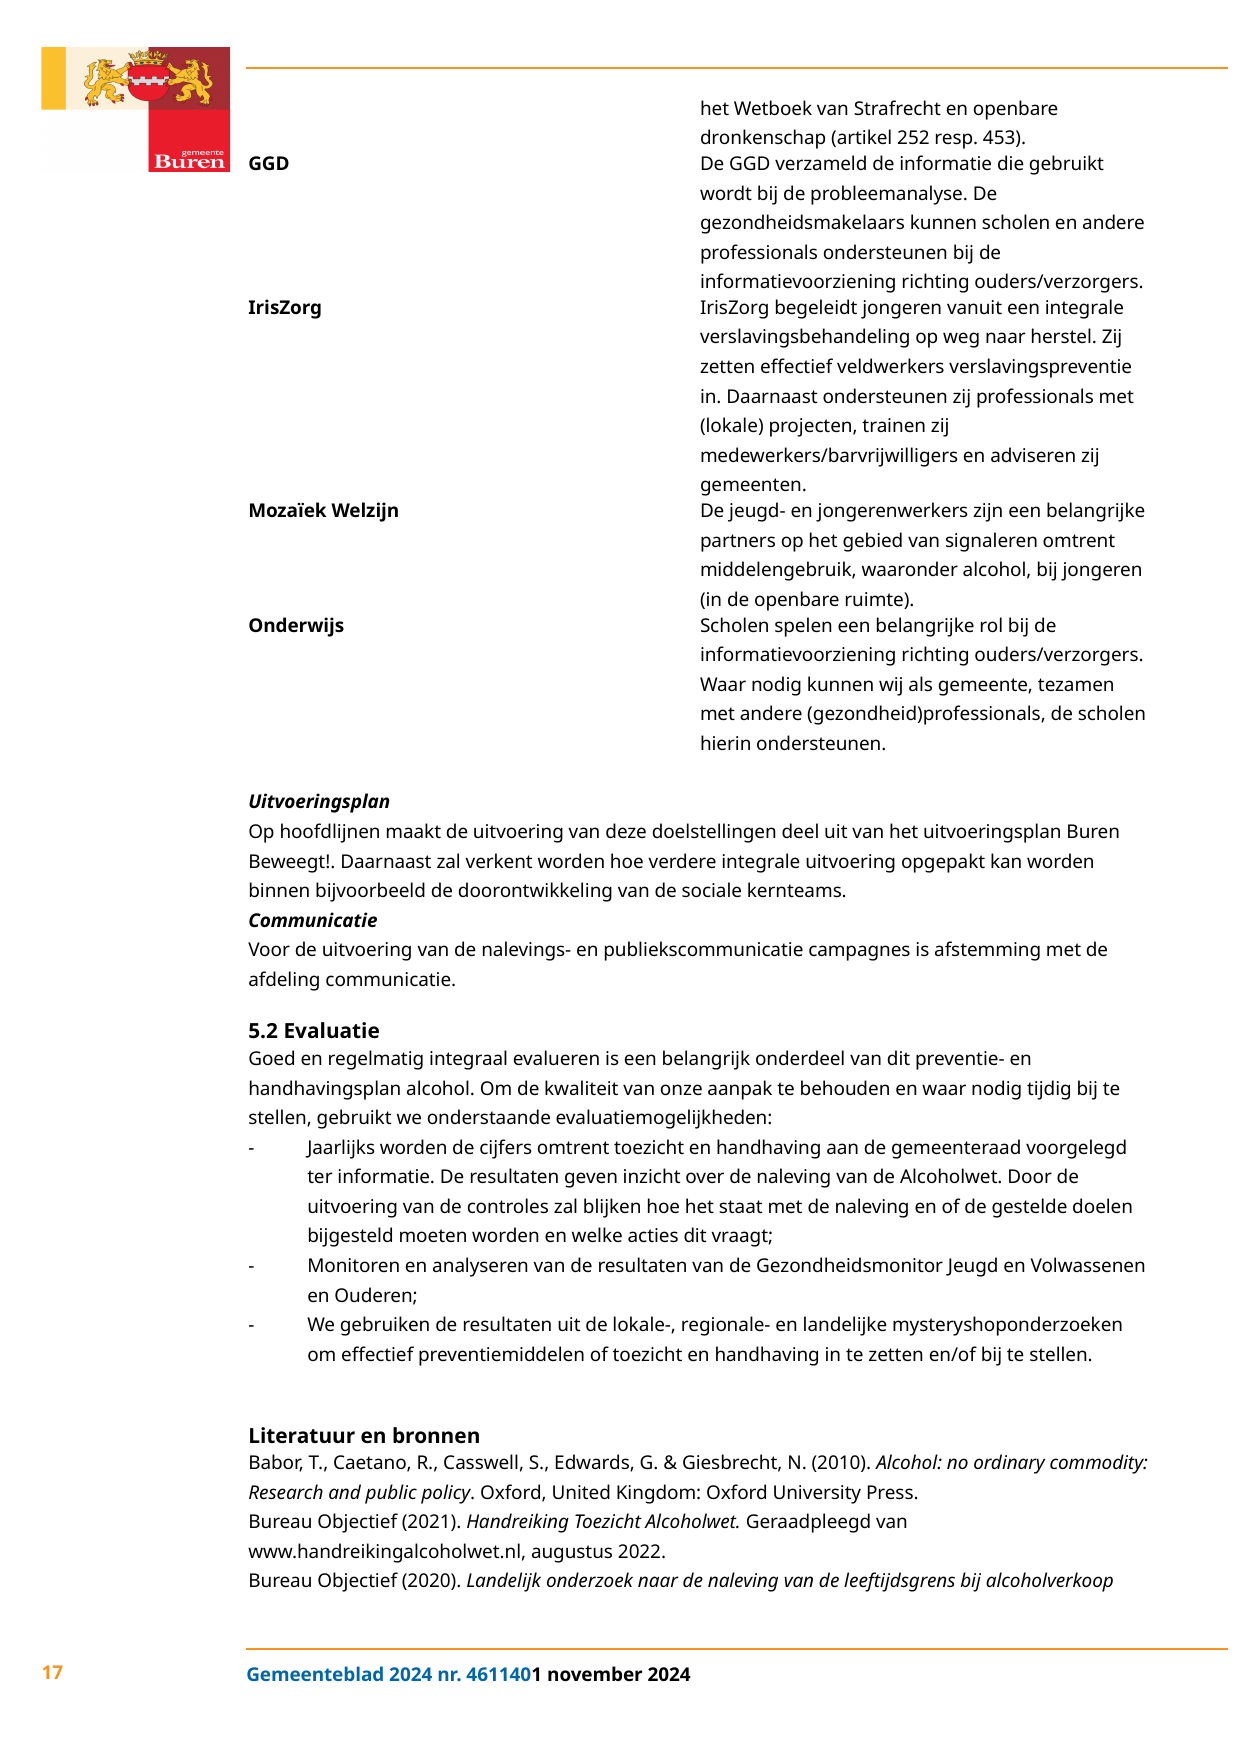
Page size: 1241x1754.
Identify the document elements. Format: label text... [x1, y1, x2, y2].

list Monitoren en analyseren van de resultaten van de Gezondheidsmonitor Jeugd en Volwassenen en Ouderen; [248, 1252, 1152, 1307]
table_cell Scholen spelen een belangrijke rol bij de informatievoorziening richting ouders/verzorgers. Waar nodig kunnen wij als gemeente, tezamen met andere (gezondheid)professionals, de scholen hierin ondersteunen. [700, 612, 1152, 756]
text Op hoofdlijnen maakt de uitvoering van deze doelstellingen deel uit van het uitvoeringsplan Buren Beweegt!. Daarnaast zal verkent worden hoe verdere integrale uitvoering opgepakt kan worden binnen bijvoorbeeld de doorontwikkeling van de sociale kernteams. [248, 818, 1152, 903]
text 5.2 Evaluatie [248, 1017, 1152, 1045]
table_cell IrisZorg [248, 294, 700, 497]
table_cell De jeugd- en jongerenwerkers zijn een belangrijke partners op het gebied van signaleren omtrent middelengebruik, waaronder alcohol, bij jongeren (in de openbare ruimte). [700, 498, 1152, 612]
text Literatuur en bronnen [248, 1421, 1152, 1449]
list We gebruiken de resultaten uit de lokale-, regionale- en landelijke mysteryshoponderzoeken om effectief preventiemiddelen of toezicht en handhaving in te zetten en/of bij te stellen. [248, 1311, 1152, 1367]
text Uitvoeringsplan [248, 789, 1152, 814]
list Jaarlijks worden de cijfers omtrent toezicht en handhaving aan de gemeenteraad voorgelegd ter informatie. De resultaten geven inzicht over de naleving van de Alcoholwet. Door de uitvoering van de controles zal blijken hoe het staat met de naleving en of de gestelde doelen bijgesteld moeten worden en welke acties dit vraagt; [248, 1134, 1152, 1248]
text Communicatie [248, 907, 1152, 933]
table_header het Wetboek van Strafrecht en openbare dronkenschap (artikel 252 resp. 453). [700, 95, 1152, 150]
table_cell IrisZorg begeleidt jongeren vanuit een integrale verslavingsbehandeling op weg naar herstel. Zij zetten effectief veldwerkers verslavingspreventie in. Daarnaast ondersteunen zij professionals met (lokale) projecten, trainen zij medewerkers/barvrijwilligers en adviseren zij gemeenten. [700, 294, 1152, 497]
table_cell Onderwijs [248, 612, 700, 756]
table_cell De GGD verzameld de informatie die gebruikt wordt bij de probleemanalyse. De gezondheidsmakelaars kunnen scholen en andere professionals ondersteunen bij de informatievoorziening richting ouders/verzorgers. [700, 150, 1152, 294]
table_cell Mozaïek Welzijn [248, 498, 700, 612]
text Bureau Objectief (2021). Handreiking Toezicht Alcoholwet. Geraadpleegd van www.handreikingalcoholwet.nl, augustus 2022. [248, 1508, 1152, 1564]
text Voor de uitvoering van de nalevings- en publiekscommunicatie campagnes is afstemming met de afdeling communicatie. [248, 937, 1152, 992]
text Bureau Objectief (2020). Landelijk onderzoek naar de naleving van de leeftijdsgrens bij alcoholverkoop [248, 1568, 1152, 1593]
table_header [248, 95, 700, 150]
picture [41, 47, 231, 172]
text Babor, T., Caetano, R., Casswell, S., Edwards, G. & Giesbrecht, N. (2010). Alcohol: no ordinary commodity: Research and public policy. Oxford, United Kingdom: Oxford University Press. [248, 1449, 1152, 1505]
table_cell GGD [248, 150, 700, 294]
text Goed en regelmatig integraal evalueren is een belangrijk onderdeel van dit preventie- en handhavingsplan alcohol. Om de kwaliteit van onze aanpak te behouden en waar nodig tijdig bij te stellen, gebruikt we onderstaande evaluatiemogelijkheden: [248, 1045, 1152, 1130]
